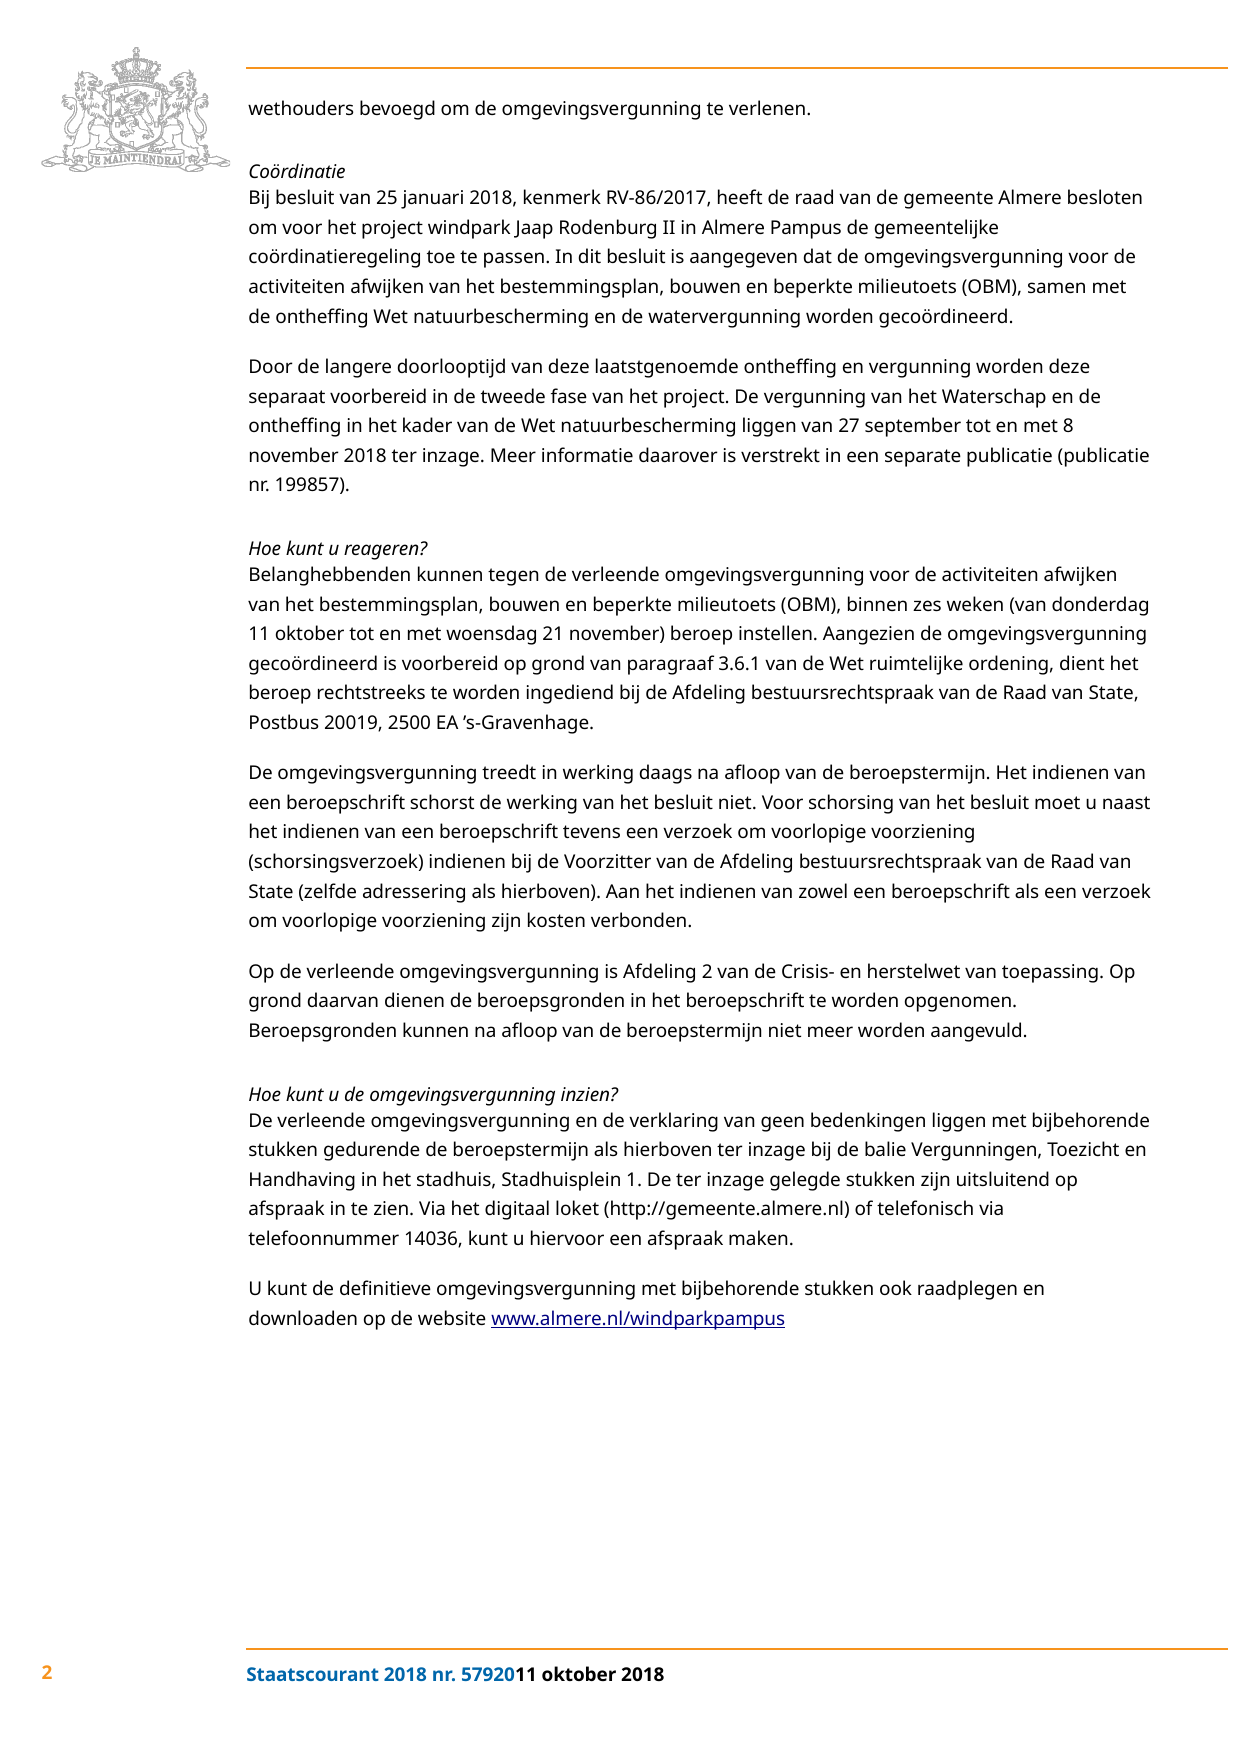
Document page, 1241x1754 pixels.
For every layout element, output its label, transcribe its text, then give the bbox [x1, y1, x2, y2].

text Door de langere doorlooptijd van deze laatstgenoemde ontheffing en vergunning worden deze separaat voorbereid in de tweede fase van het project. De vergunning van het Waterschap en de ontheffing in het kader van de Wet natuurbescherming liggen van 27 september tot en met 8 november 2018 ter inzage. Meer informatie daarover is verstrekt in een separate publicatie (publicatie nr. 199857). [248, 353, 1152, 497]
text Hoe kunt u reageren? [248, 536, 1152, 561]
text U kunt de definitieve omgevingsvergunning met bijbehorende stukken ook raadplegen en downloaden op de website www.almere.nl/windparkpampus [248, 1276, 1152, 1331]
text Hoe kunt u de omgevingsvergunning inzien? [248, 1081, 1152, 1107]
text Bij besluit van 25 januari 2018, kenmerk RV-86/2017, heeft de raad van de gemeente Almere besloten om voor het project windpark Jaap Rodenburg II in Almere Pampus de gemeentelijke coördinatieregeling toe te passen. In dit besluit is aangegeven dat de omgevingsvergunning voor de activiteiten afwijken van het bestemmingsplan, bouwen en beperkte milieutoets (OBM), samen met de ontheffing Wet natuurbescherming en de watervergunning worden gecoördineerd. [248, 184, 1152, 328]
text Belanghebbenden kunnen tegen de verleende omgevingsvergunning voor de activiteiten afwijken van het bestemmingsplan, bouwen en beperkte milieutoets (OBM), binnen zes weken (van donderdag 11 oktober tot en met woensdag 21 november) beroep instellen. Aangezien de omgevingsvergunning gecoördineerd is voorbereid op grond van paragraaf 3.6.1 van de Wet ruimtelijke ordening, dient het beroep rechtstreeks te worden ingediend bij de Afdeling bestuursrechtspraak van de Raad van State, Postbus 20019, 2500 EA ’s-Gravenhage. [248, 561, 1152, 735]
text wethouders bevoegd om de omgevingsvergunning te verlenen. [248, 95, 1152, 121]
text Coördinatie [248, 159, 1152, 184]
text De verleende omgevingsvergunning en de verklaring van geen bedenkingen liggen met bijbehorende stukken gedurende de beroepstermijn als hierboven ter inzage bij de balie Vergunningen, Toezicht en Handhaving in het stadhuis, Stadhuisplein 1. De ter inzage gelegde stukken zijn uitsluitend op afspraak in te zien. Via het digitaal loket (http://gemeente.almere.nl) of telefonisch via telefoonnummer 14036, kunt u hiervoor een afspraak maken. [248, 1107, 1152, 1251]
text De omgevingsvergunning treedt in werking daags na afloop van de beroepstermijn. Het indienen van een beroepschrift schorst de werking van het besluit niet. Voor schorsing van het besluit moet u naast het indienen van een beroepschrift tevens een verzoek om voorlopige voorziening (schorsingsverzoek) indienen bij de Voorzitter van de Afdeling bestuursrechtspraak van de Raad van State (zelfde adressering als hierboven). Aan het indienen van zowel een beroepschrift als een verzoek om voorlopige voorziening zijn kosten verbonden. [248, 759, 1152, 933]
text Op de verleende omgevingsvergunning is Afdeling 2 van de Crisis- en herstelwet van toepassing. Op grond daarvan dienen de beroepsgronden in het beroepschrift te worden opgenomen. Beroepsgronden kunnen na afloop van de beroepstermijn niet meer worden aangevuld. [248, 958, 1152, 1043]
picture [41, 47, 231, 172]
